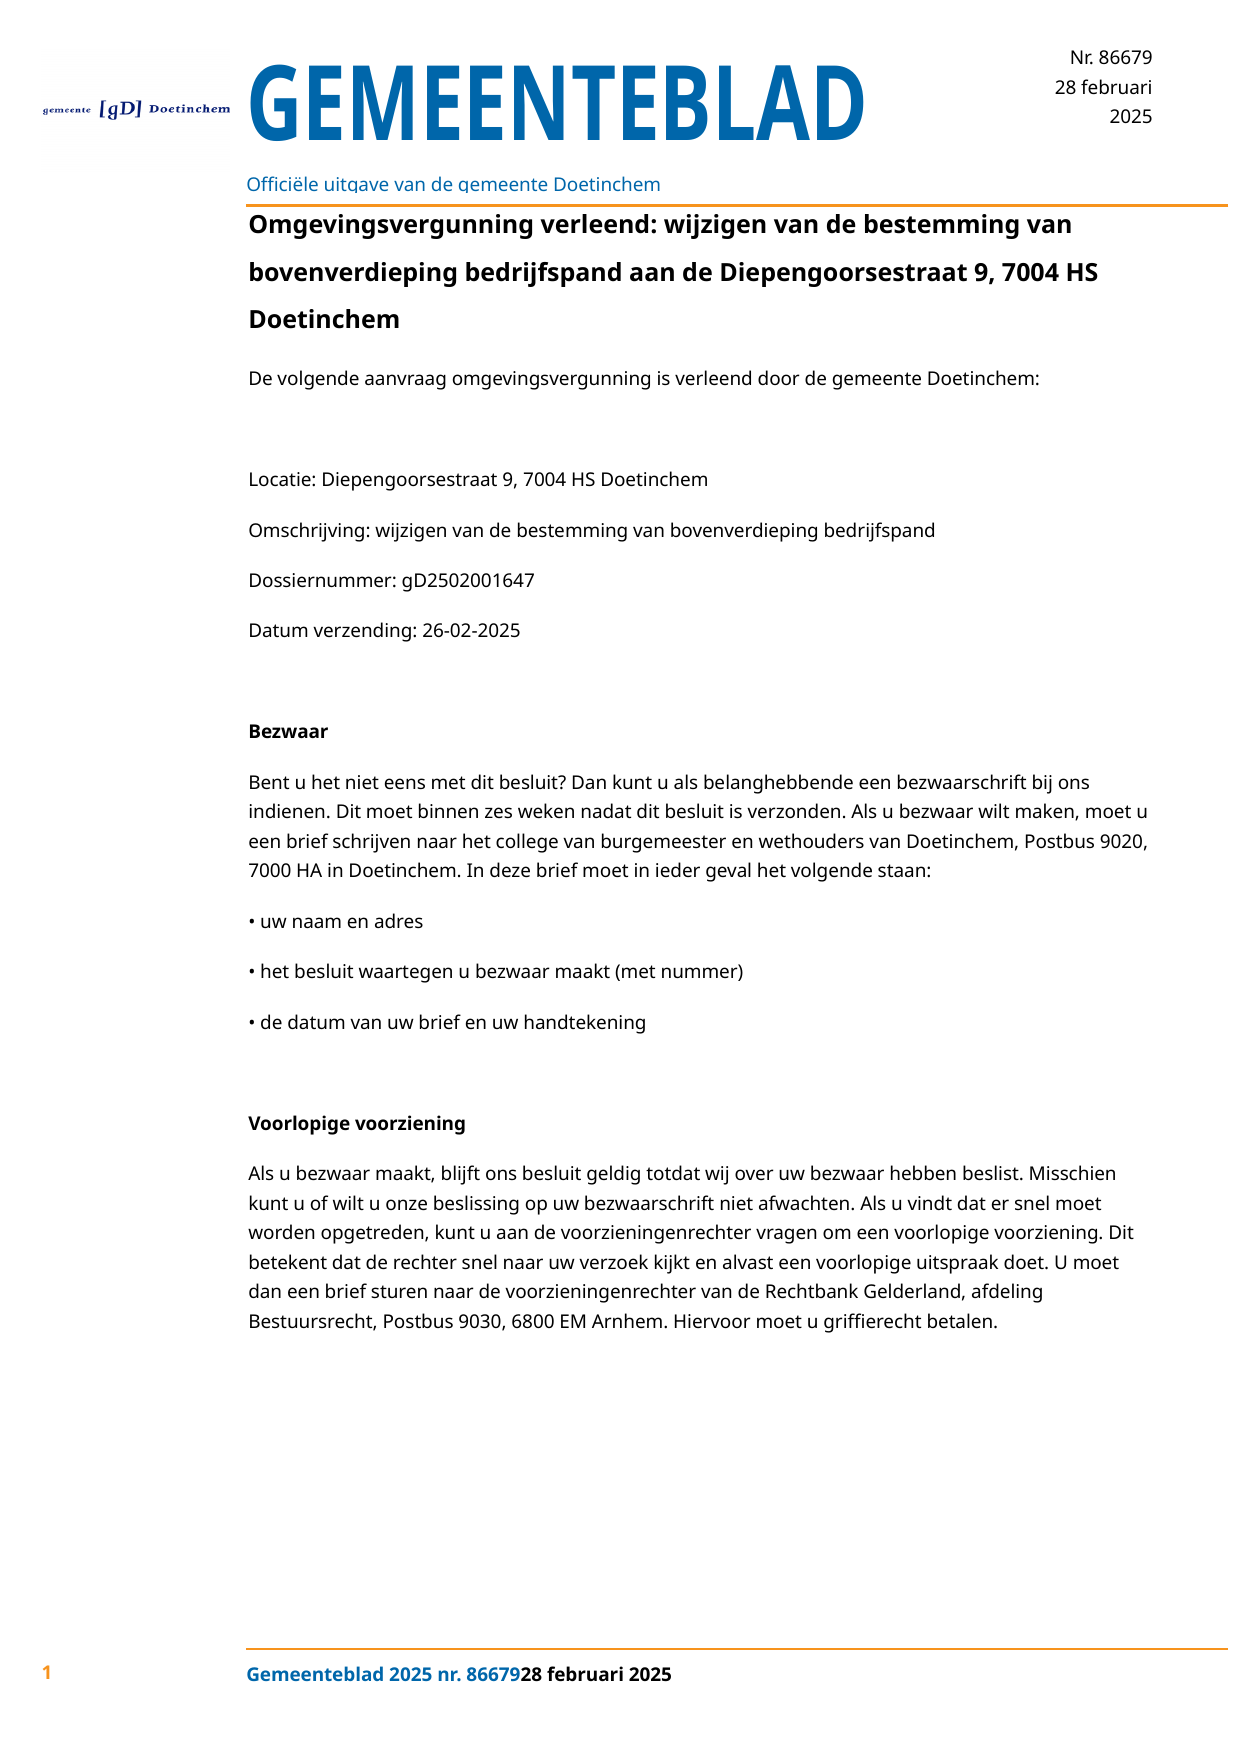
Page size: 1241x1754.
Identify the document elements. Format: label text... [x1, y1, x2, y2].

text Bent u het niet eens met dit besluit? Dan kunt u als belanghebbende een bezwaarschrift bij ons indienen. Dit moet binnen zes weken nadat dit besluit is verzonden. Als u bezwaar wilt maken, moet u een brief schrijven naar het college van burgemeester en wethouders van Doetinchem, Postbus 9020, 7000 HA in Doetinchem. In deze brief moet in ieder geval het volgende staan: [248, 769, 1152, 883]
text Omgevingsvergunning verleend: wijzigen van de bestemming van bovenverdieping bedrijfspand aan de Diepengoorsestraat 9, 7004 HS Doetinchem [248, 207, 1152, 336]
text Locatie: Diepengoorsestraat 9, 7004 HS Doetinchem [248, 466, 1152, 492]
text • uw naam en adres [248, 908, 1152, 934]
text Bezwaar [248, 718, 1152, 744]
text Dossiernummer: gD2502001647 [248, 567, 1152, 593]
text • het besluit waartegen u bezwaar maakt (met nummer) [248, 958, 1152, 984]
text Datum verzending: 26-02-2025 [248, 618, 1152, 643]
text Omschrijving: wijzigen van de bestemming van bovenverdieping bedrijfspand [248, 517, 1152, 542]
text Als u bezwaar maakt, blijft ons besluit geldig totdat wij over uw bezwaar hebben beslist. Misschien kunt u of wilt u onze beslissing op uw bezwaarschrift niet afwachten. Als u vindt dat er snel moet worden opgetreden, kunt u aan de voorzieningenrechter vragen om een voorlopige voorziening. Dit betekent dat de rechter snel naar uw verzoek kijkt en alvast een voorlopige uitspraak doet. U moet dan een brief sturen naar de voorzieningenrechter van de Rechtbank Gelderland, afdeling Bestuursrecht, Postbus 9030, 6800 EM Arnhem. Hiervoor moet u griffierecht betalen. [248, 1160, 1152, 1334]
text Voorlopige voorziening [248, 1110, 1152, 1135]
picture [41, 47, 231, 172]
text De volgende aanvraag omgevingsvergunning is verleend door de gemeente Doetinchem: [248, 366, 1152, 391]
text • de datum van uw brief en uw handtekening [248, 1009, 1152, 1034]
